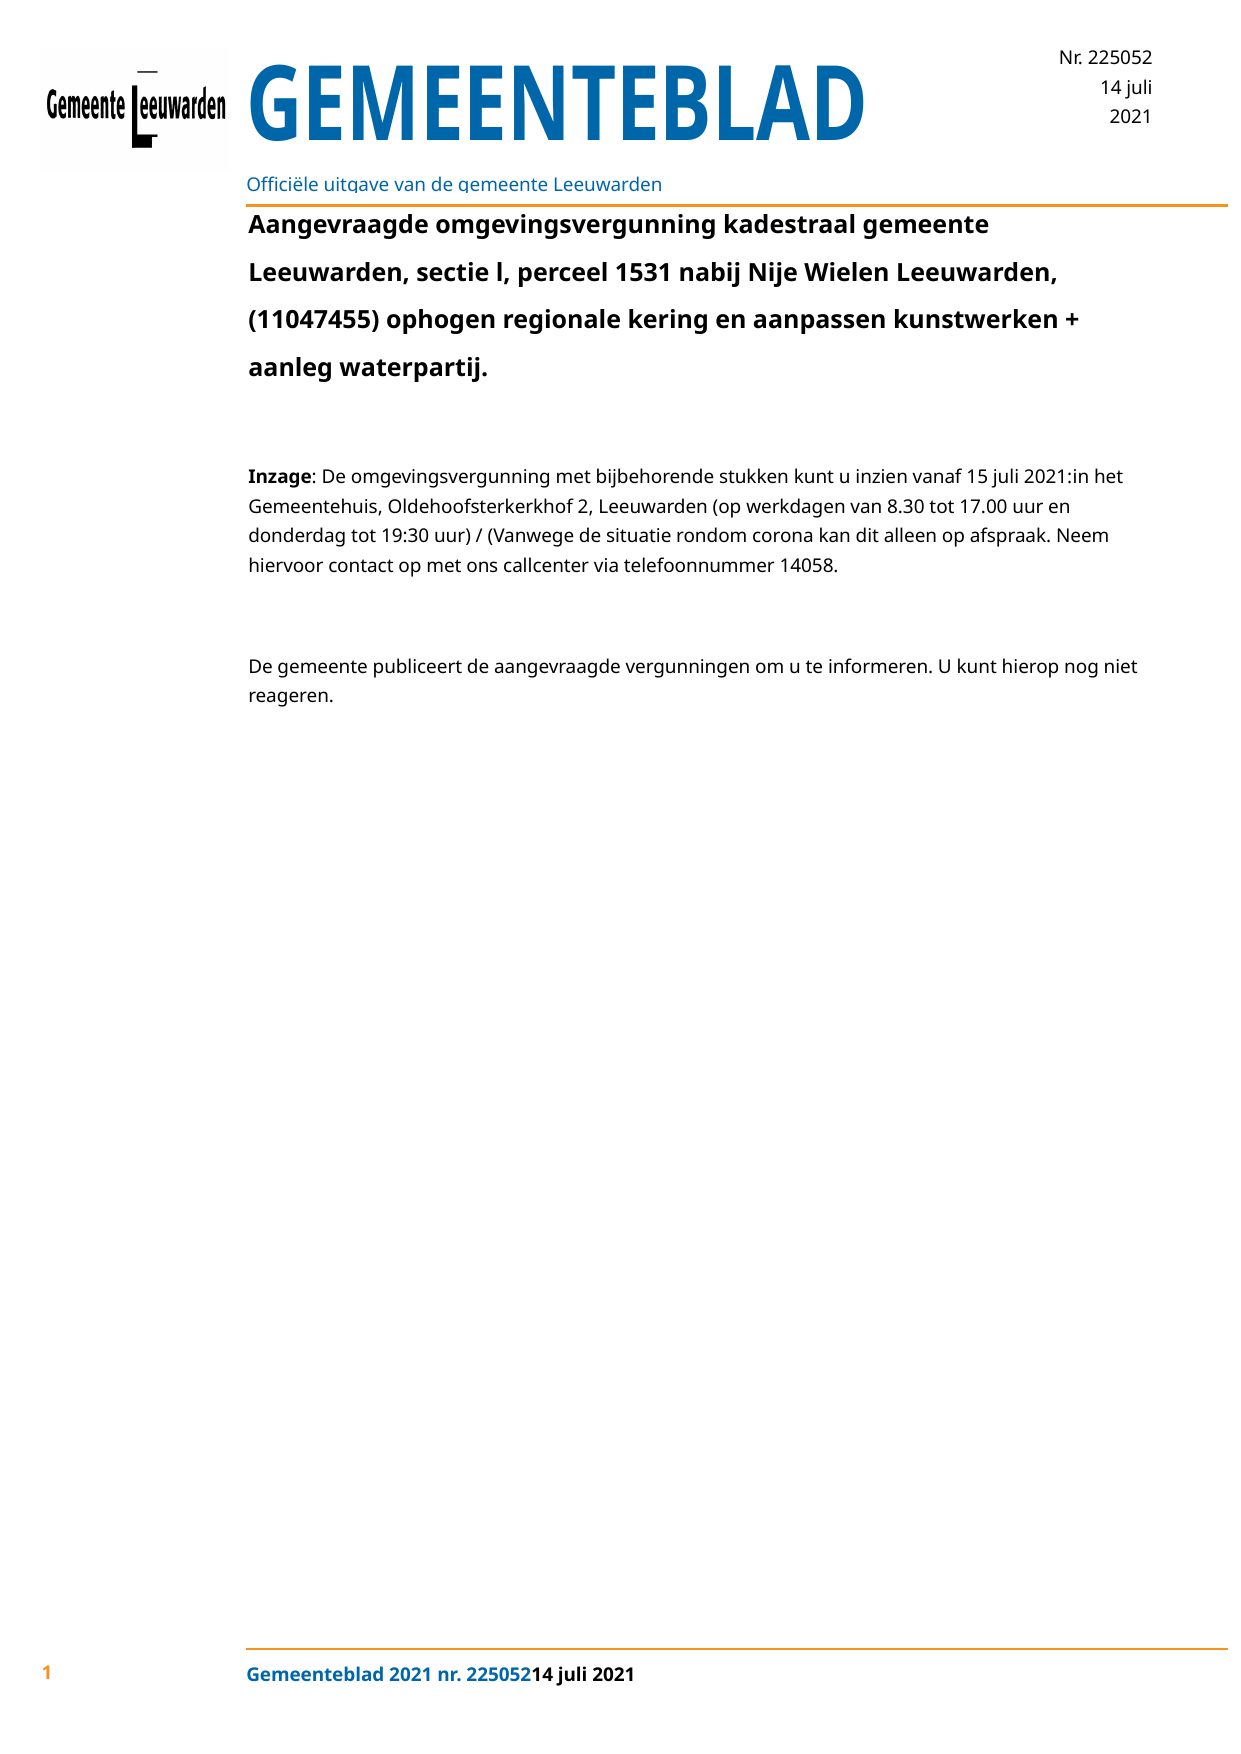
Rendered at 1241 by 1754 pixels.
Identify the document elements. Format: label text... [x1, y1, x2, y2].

text Inzage: De omgevingsvergunning met bijbehorende stukken kunt u inzien vanaf 15 juli 2021:in het Gemeentehuis, Oldehoofsterkerkhof 2, Leeuwarden (op werkdagen van 8.30 tot 17.00 uur en donderdag tot 19:30 uur) / (Vanwege de situatie rondom corona kan dit alleen op afspraak. Neem hiervoor contact op met ons callcenter via telefoonnummer 14058. [248, 463, 1152, 578]
text Aangevraagde omgevingsvergunning kadestraal gemeente Leeuwarden, sectie l, perceel 1531 nabij Nije Wielen Leeuwarden, (11047455) ophogen regionale kering en aanpassen kunstwerken + aanleg waterpartij. [248, 207, 1152, 384]
picture [41, 47, 231, 172]
text De gemeente publiceert de aangevraagde vergunningen om u te informeren. U kunt hierop nog niet reageren. [248, 653, 1152, 708]
